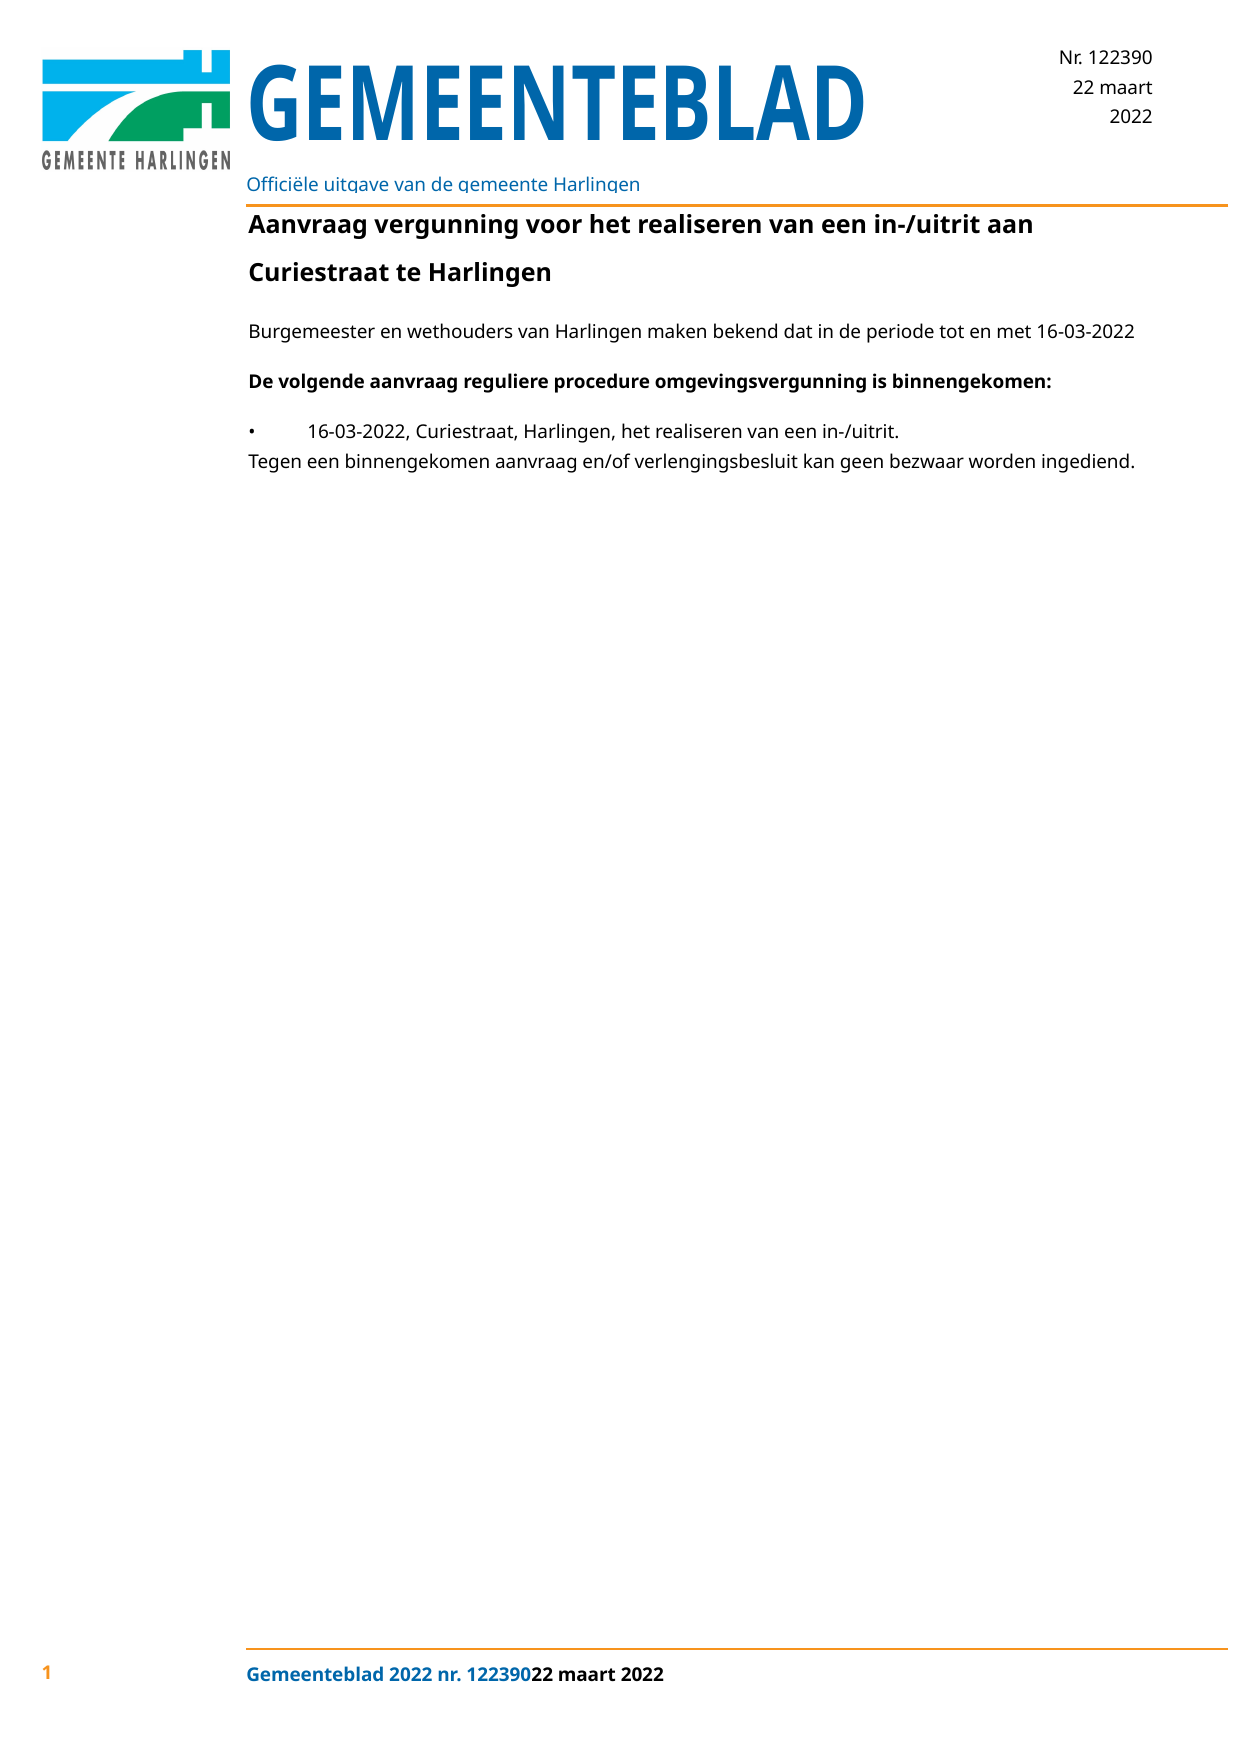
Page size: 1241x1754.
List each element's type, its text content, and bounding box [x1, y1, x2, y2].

text De volgende aanvraag reguliere procedure omgevingsvergunning is binnengekomen: [248, 368, 1152, 394]
picture [41, 47, 231, 172]
text Tegen een binnengekomen aanvraag en/of verlengingsbesluit kan geen bezwaar worden ingediend. [248, 448, 1152, 474]
text Burgemeester en wethouders van Harlingen maken bekend dat in de periode tot en met 16-03-2022 [248, 318, 1152, 344]
text Aanvraag vergunning voor het realiseren van een in-/uitrit aan Curiestraat te Harlingen [248, 207, 1152, 288]
list 16-03-2022, Curiestraat, Harlingen, het realiseren van een in-/uitrit. [248, 419, 1152, 444]
